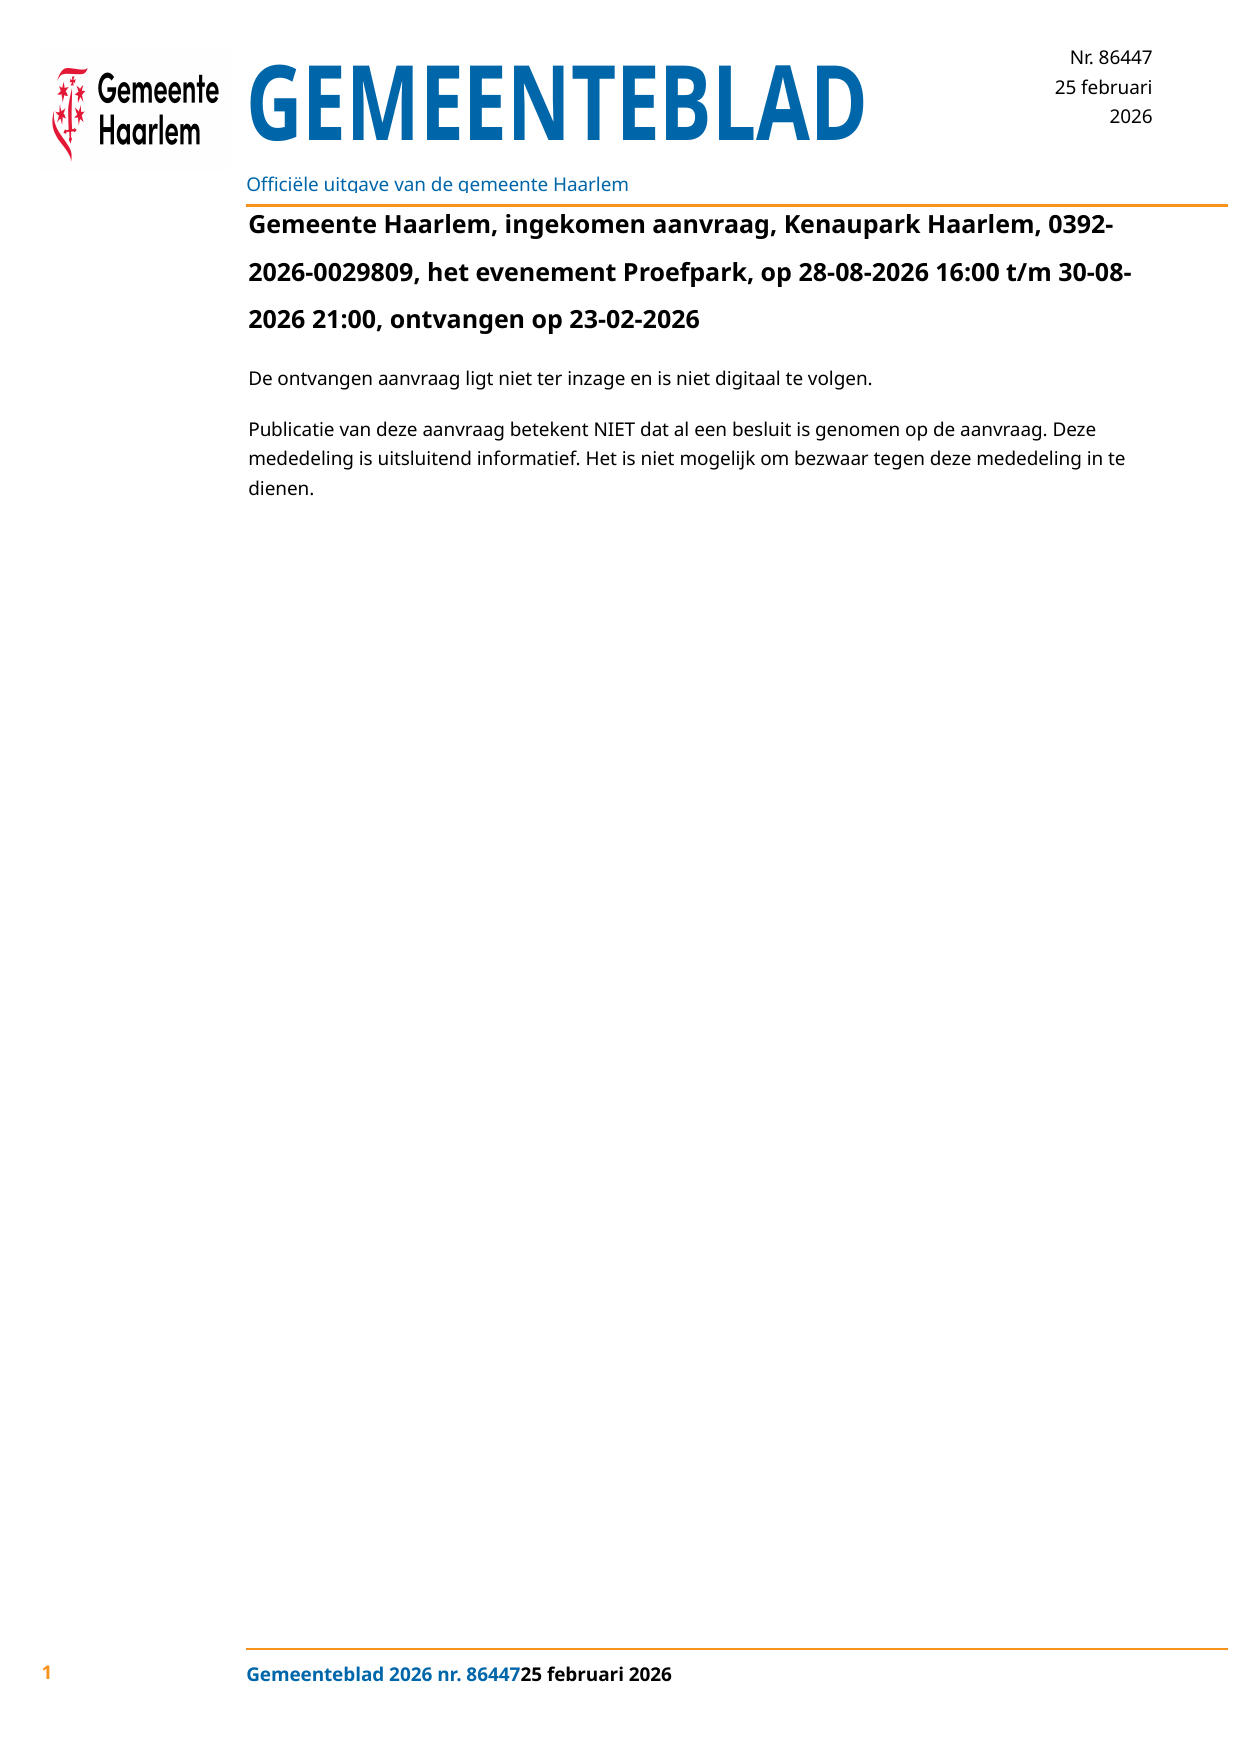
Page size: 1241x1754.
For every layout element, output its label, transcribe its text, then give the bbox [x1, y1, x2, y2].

text Publicatie van deze aanvraag betekent NIET dat al een besluit is genomen op de aanvraag. Deze mededeling is uitsluitend informatief. Het is niet mogelijk om bezwaar tegen deze mededeling in te dienen. [248, 416, 1152, 501]
text Gemeente Haarlem, ingekomen aanvraag, Kenaupark Haarlem, 0392-2026-0029809, het evenement Proefpark, op 28-08-2026 16:00 t/m 30-08-2026 21:00, ontvangen op 23-02-2026 [248, 207, 1152, 336]
text De ontvangen aanvraag ligt niet ter inzage en is niet digitaal te volgen. [248, 366, 1152, 391]
picture [41, 47, 231, 172]
